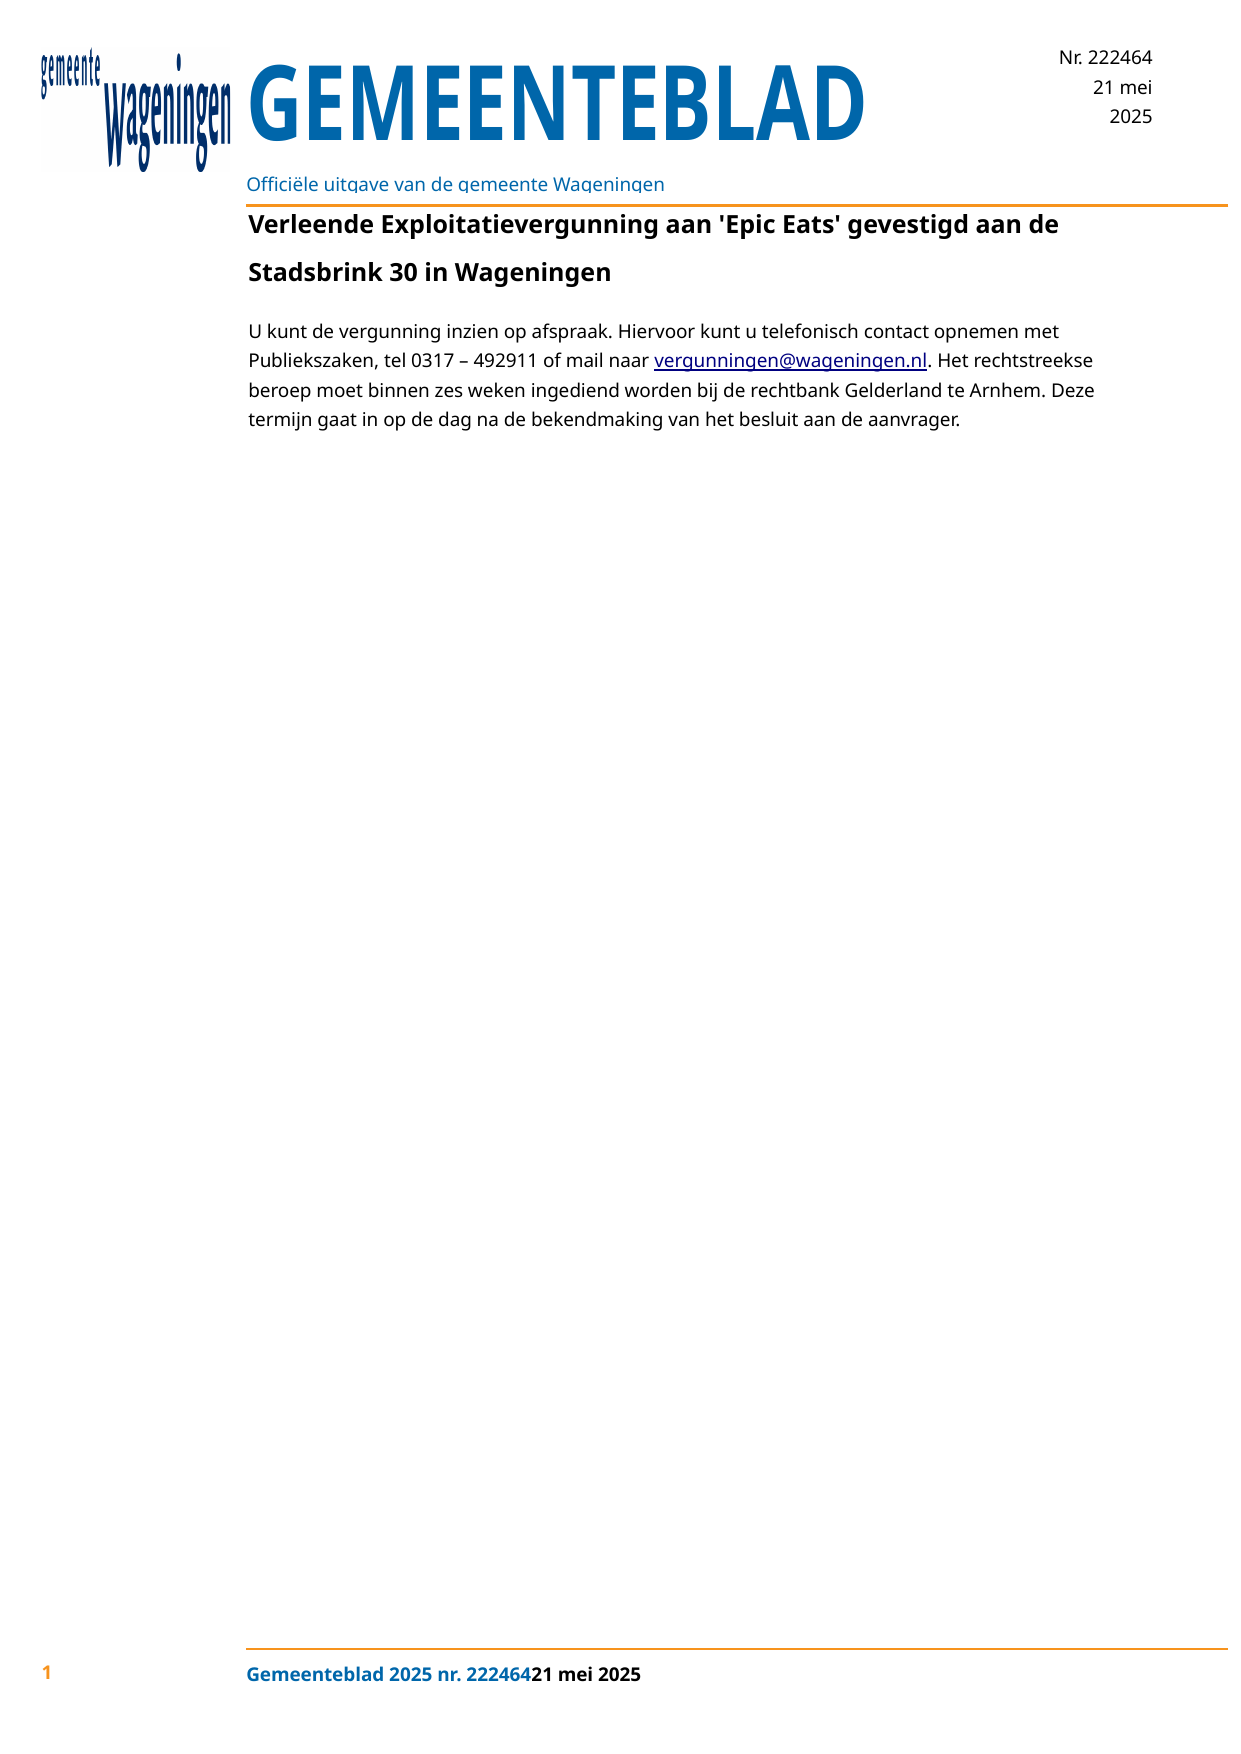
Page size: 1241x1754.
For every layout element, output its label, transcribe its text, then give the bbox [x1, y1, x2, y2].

text Verleende Exploitatievergunning aan 'Epic Eats' gevestigd aan de Stadsbrink 30 in Wageningen [248, 207, 1152, 288]
picture [41, 47, 231, 172]
text U kunt de vergunning inzien op afspraak. Hiervoor kunt u telefonisch contact opnemen met Publiekszaken, tel 0317 – 492911 of mail naar vergunningen@wageningen.nl. Het rechtstreekse beroep moet binnen zes weken ingediend worden bij de rechtbank Gelderland te Arnhem. Deze termijn gaat in op de dag na de bekendmaking van het besluit aan de aanvrager. [248, 318, 1152, 432]
